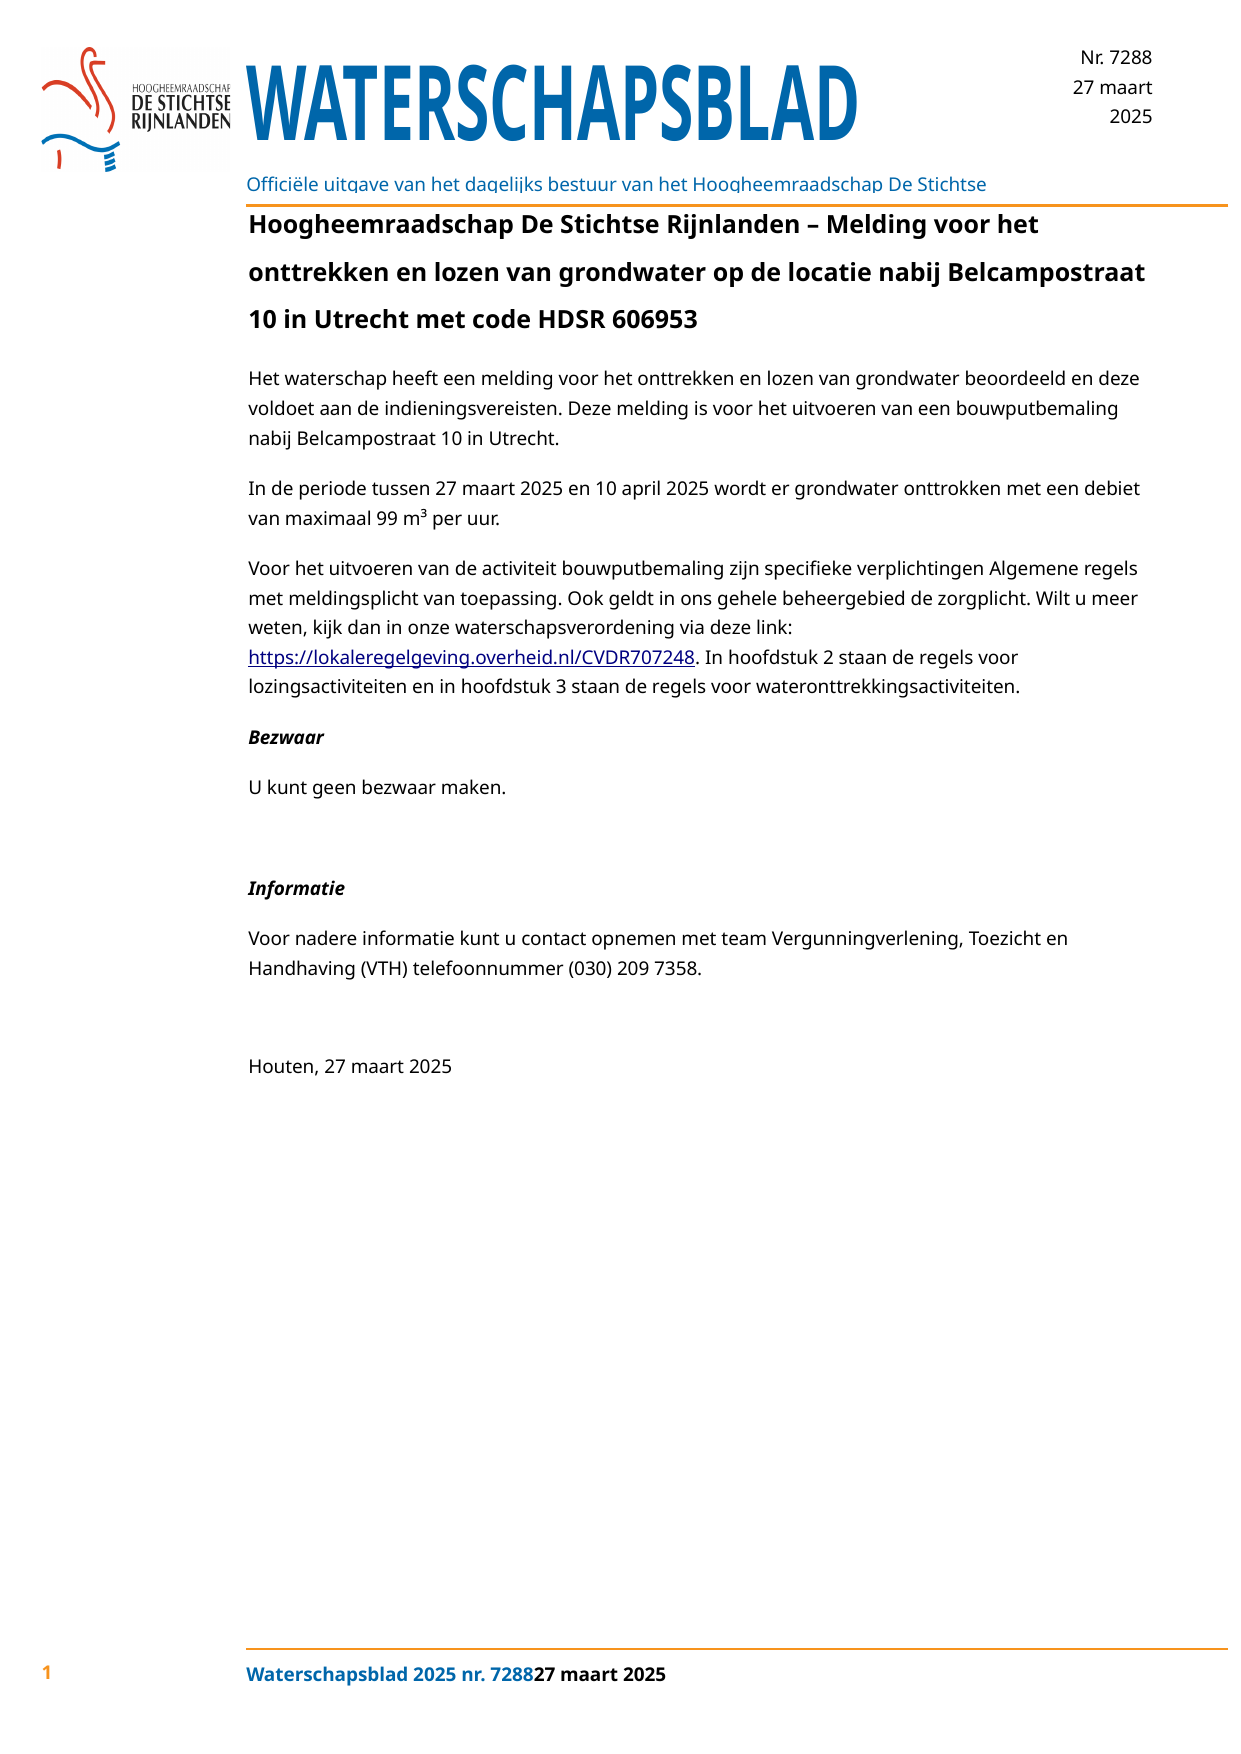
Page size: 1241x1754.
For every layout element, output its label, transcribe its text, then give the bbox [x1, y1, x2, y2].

text Voor het uitvoeren van de activiteit bouwputbemaling zijn specifieke verplichtingen Algemene regels met meldingsplicht van toepassing. Ook geldt in ons gehele beheergebied de zorgplicht. Wilt u meer weten, kijk dan in onze waterschapsverordening via deze link: https://lokaleregelgeving.overheid.nl/CVDR707248. In hoofdstuk 2 staan de regels voor lozingsactiviteiten en in hoofdstuk 3 staan de regels voor wateronttrekkingsactiviteiten. [248, 555, 1152, 699]
picture [41, 47, 231, 172]
text Houten, 27 maart 2025 [248, 1053, 1152, 1079]
text Voor nadere informatie kunt u contact opnemen met team Vergunningverlening, Toezicht en Handhaving (VTH) telefoonnummer (030) 209 7358. [248, 926, 1152, 981]
text Hoogheemraadschap De Stichtse Rijnlanden – Melding voor het onttrekken en lozen van grondwater op de locatie nabij Belcampostraat 10 in Utrecht met code HDSR 606953 [248, 207, 1152, 336]
text U kunt geen bezwaar maken. [248, 774, 1152, 800]
text Bezwaar [248, 724, 1152, 749]
text In de periode tussen 27 maart 2025 en 10 april 2025 wordt er grondwater onttrokken met een debiet van maximaal 99 m³ per uur. [248, 475, 1152, 530]
text Het waterschap heeft een melding voor het onttrekken en lozen van grondwater beoordeeld en deze voldoet aan de indieningsvereisten. Deze melding is voor het uitvoeren van een bouwputbemaling nabij Belcampostraat 10 in Utrecht. [248, 366, 1152, 450]
text Informatie [248, 875, 1152, 901]
